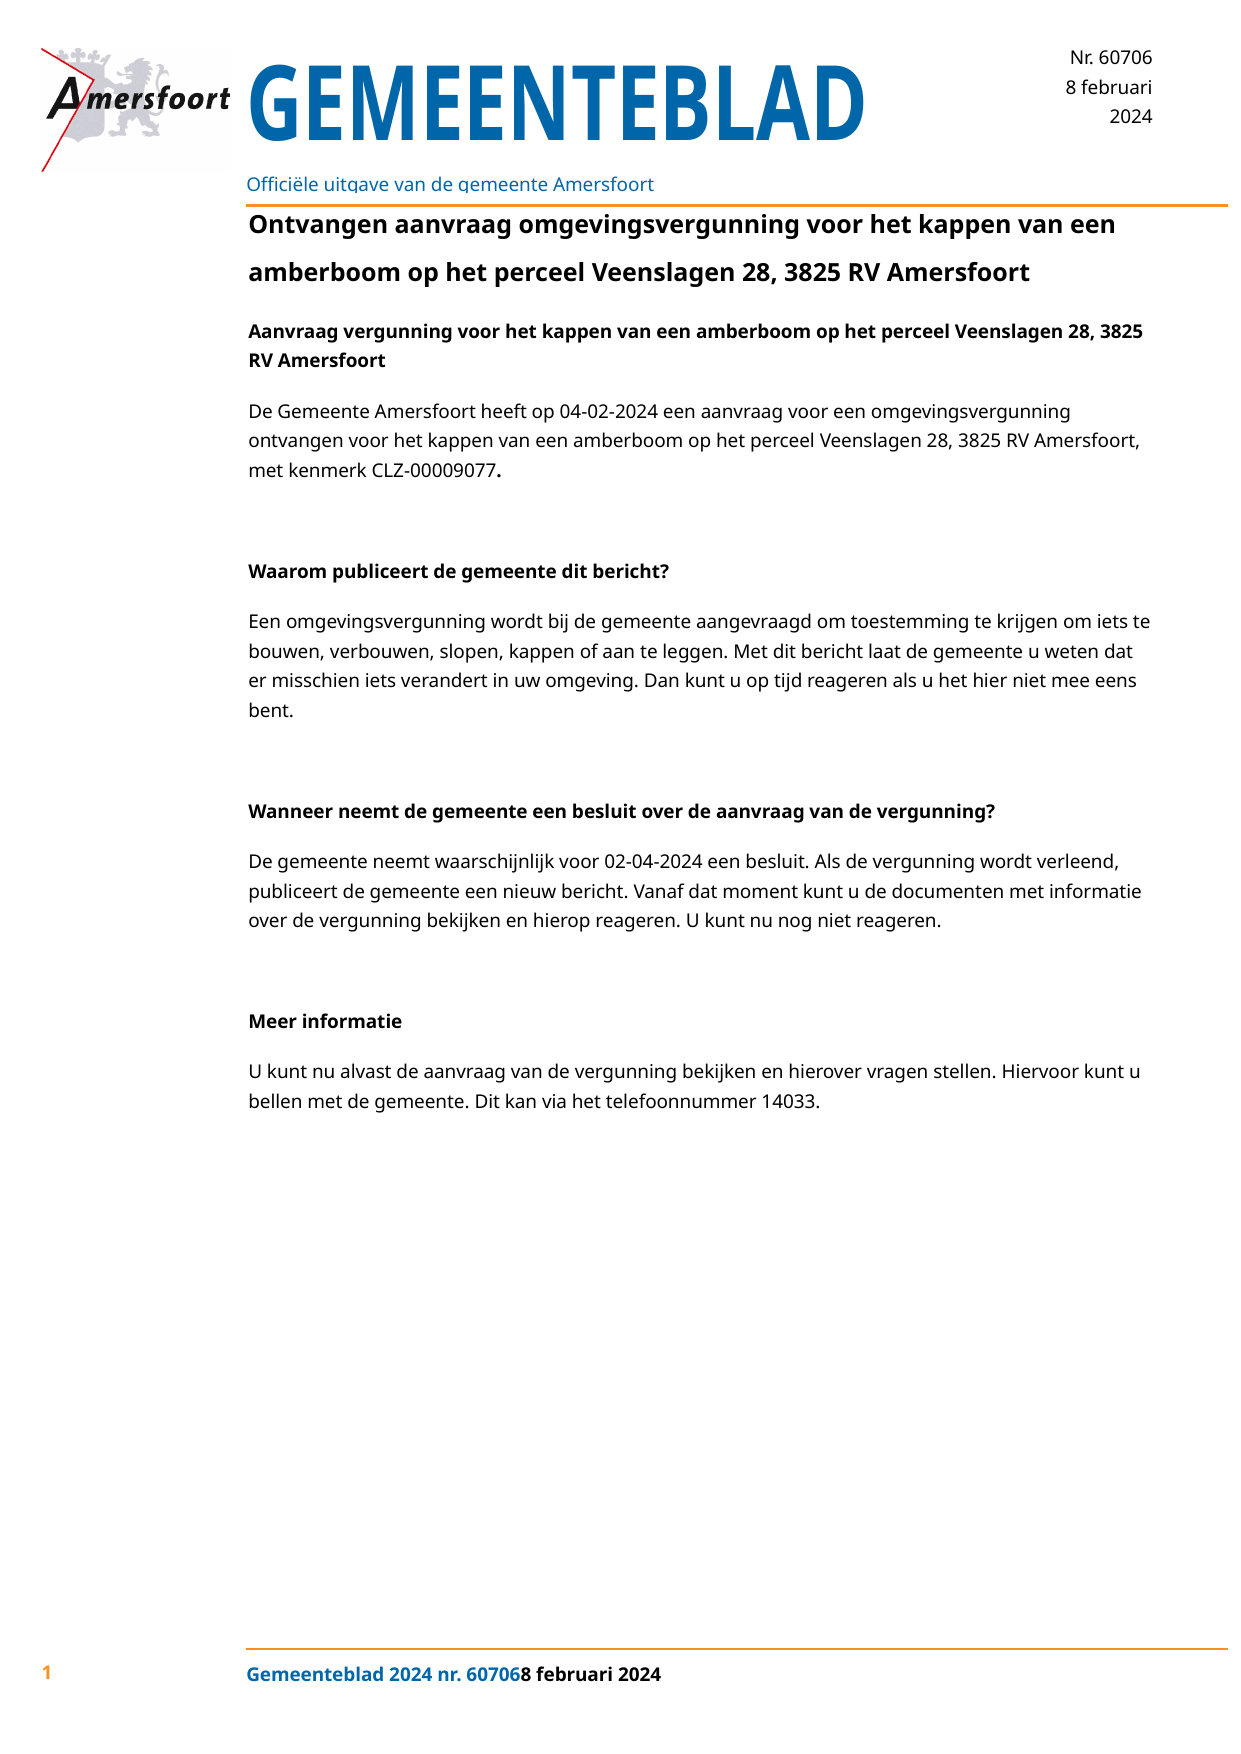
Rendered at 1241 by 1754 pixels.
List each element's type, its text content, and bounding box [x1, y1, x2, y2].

text Aanvraag vergunning voor het kappen van een amberboom op het perceel Veenslagen 28, 3825 RV Amersfoort [248, 318, 1152, 373]
picture [41, 47, 231, 172]
text De gemeente neemt waarschijnlijk voor 02-04-2024 een besluit. Als de vergunning wordt verleend, publiceert de gemeente een nieuw bericht. Vanaf dat moment kunt u de documenten met informatie over de vergunning bekijken en hierop reageren. U kunt nu nog niet reageren. [248, 848, 1152, 933]
text Meer informatie [248, 1008, 1152, 1034]
text Ontvangen aanvraag omgevingsvergunning voor het kappen van een amberboom op het perceel Veenslagen 28, 3825 RV Amersfoort [248, 207, 1152, 288]
text Waarom publiceert de gemeente dit bericht? [248, 558, 1152, 584]
text Een omgevingsvergunning wordt bij de gemeente aangevraagd om toestemming te krijgen om iets te bouwen, verbouwen, slopen, kappen of aan te leggen. Met dit bericht laat de gemeente u weten dat er misschien iets verandert in uw omgeving. Dan kunt u op tijd reageren als u het hier niet mee eens bent. [248, 608, 1152, 723]
text De Gemeente Amersfoort heeft op 04-02-2024 een aanvraag voor een omgevingsvergunning ontvangen voor het kappen van een amberboom op het perceel Veenslagen 28, 3825 RV Amersfoort, met kenmerk CLZ-00009077. [248, 398, 1152, 483]
text U kunt nu alvast de aanvraag van de vergunning bekijken en hierover vragen stellen. Hiervoor kunt u bellen met de gemeente. Dit kan via het telefoonnummer 14033. [248, 1059, 1152, 1114]
text Wanneer neemt de gemeente een besluit over de aanvraag van de vergunning? [248, 798, 1152, 824]
